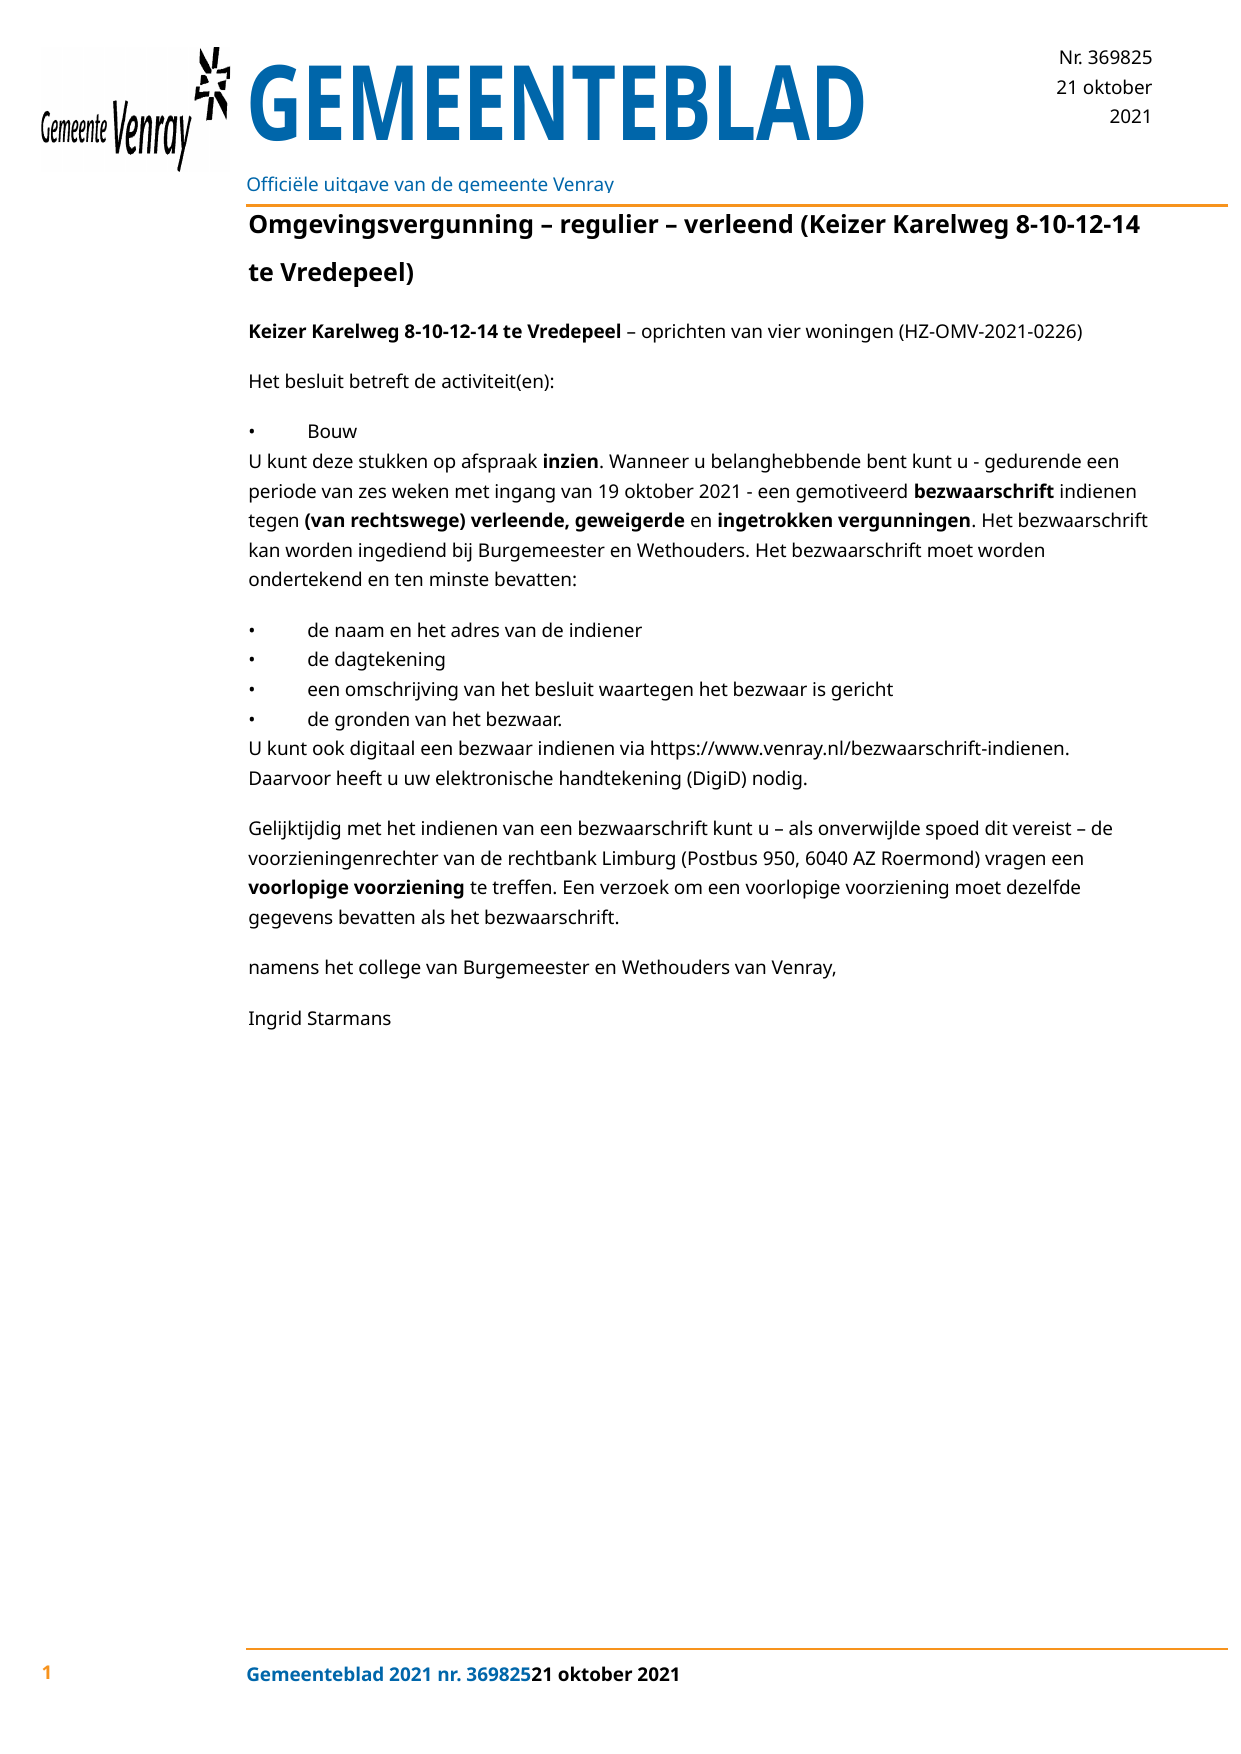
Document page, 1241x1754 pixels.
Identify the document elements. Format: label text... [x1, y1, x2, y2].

text Het besluit betreft de activiteit(en): [248, 368, 1152, 394]
text namens het college van Burgemeester en Wethouders van Venray, [248, 954, 1152, 980]
text U kunt deze stukken op afspraak inzien. Wanneer u belanghebbende bent kunt u - gedurende een periode van zes weken met ingang van 19 oktober 2021 - een gemotiveerd bezwaarschrift indienen tegen (van rechtswege) verleende, geweigerde en ingetrokken vergunningen. Het bezwaarschrift kan worden ingediend bij Burgemeester en Wethouders. Het bezwaarschrift moet worden ondertekend en ten minste bevatten: [248, 448, 1152, 592]
text U kunt ook digitaal een bezwaar indienen via https://www.venray.nl/bezwaarschrift-indienen. Daarvoor heeft u uw elektronische handtekening (DigiD) nodig. [248, 735, 1152, 791]
list de dagtekening [248, 647, 1152, 672]
list een omschrijving van het besluit waartegen het bezwaar is gericht [248, 676, 1152, 702]
list Bouw [248, 419, 1152, 444]
list de naam en het adres van de indiener [248, 617, 1152, 643]
text Gelijktijdig met het indienen van een bezwaarschrift kunt u – als onverwijlde spoed dit vereist – de voorzieningenrechter van de rechtbank Limburg (Postbus 950, 6040 AZ Roermond) vragen een voorlopige voorziening te treffen. Een verzoek om een voorlopige voorziening moet dezelfde gegevens bevatten als het bezwaarschrift. [248, 815, 1152, 930]
list de gronden van het bezwaar. [248, 706, 1152, 732]
picture [41, 47, 231, 172]
text Keizer Karelweg 8-10-12-14 te Vredepeel – oprichten van vier woningen (HZ-OMV-2021-0226) [248, 318, 1152, 344]
text Ingrid Starmans [248, 1005, 1152, 1031]
text Omgevingsvergunning – regulier – verleend (Keizer Karelweg 8-10-12-14 te Vredepeel) [248, 207, 1152, 288]
